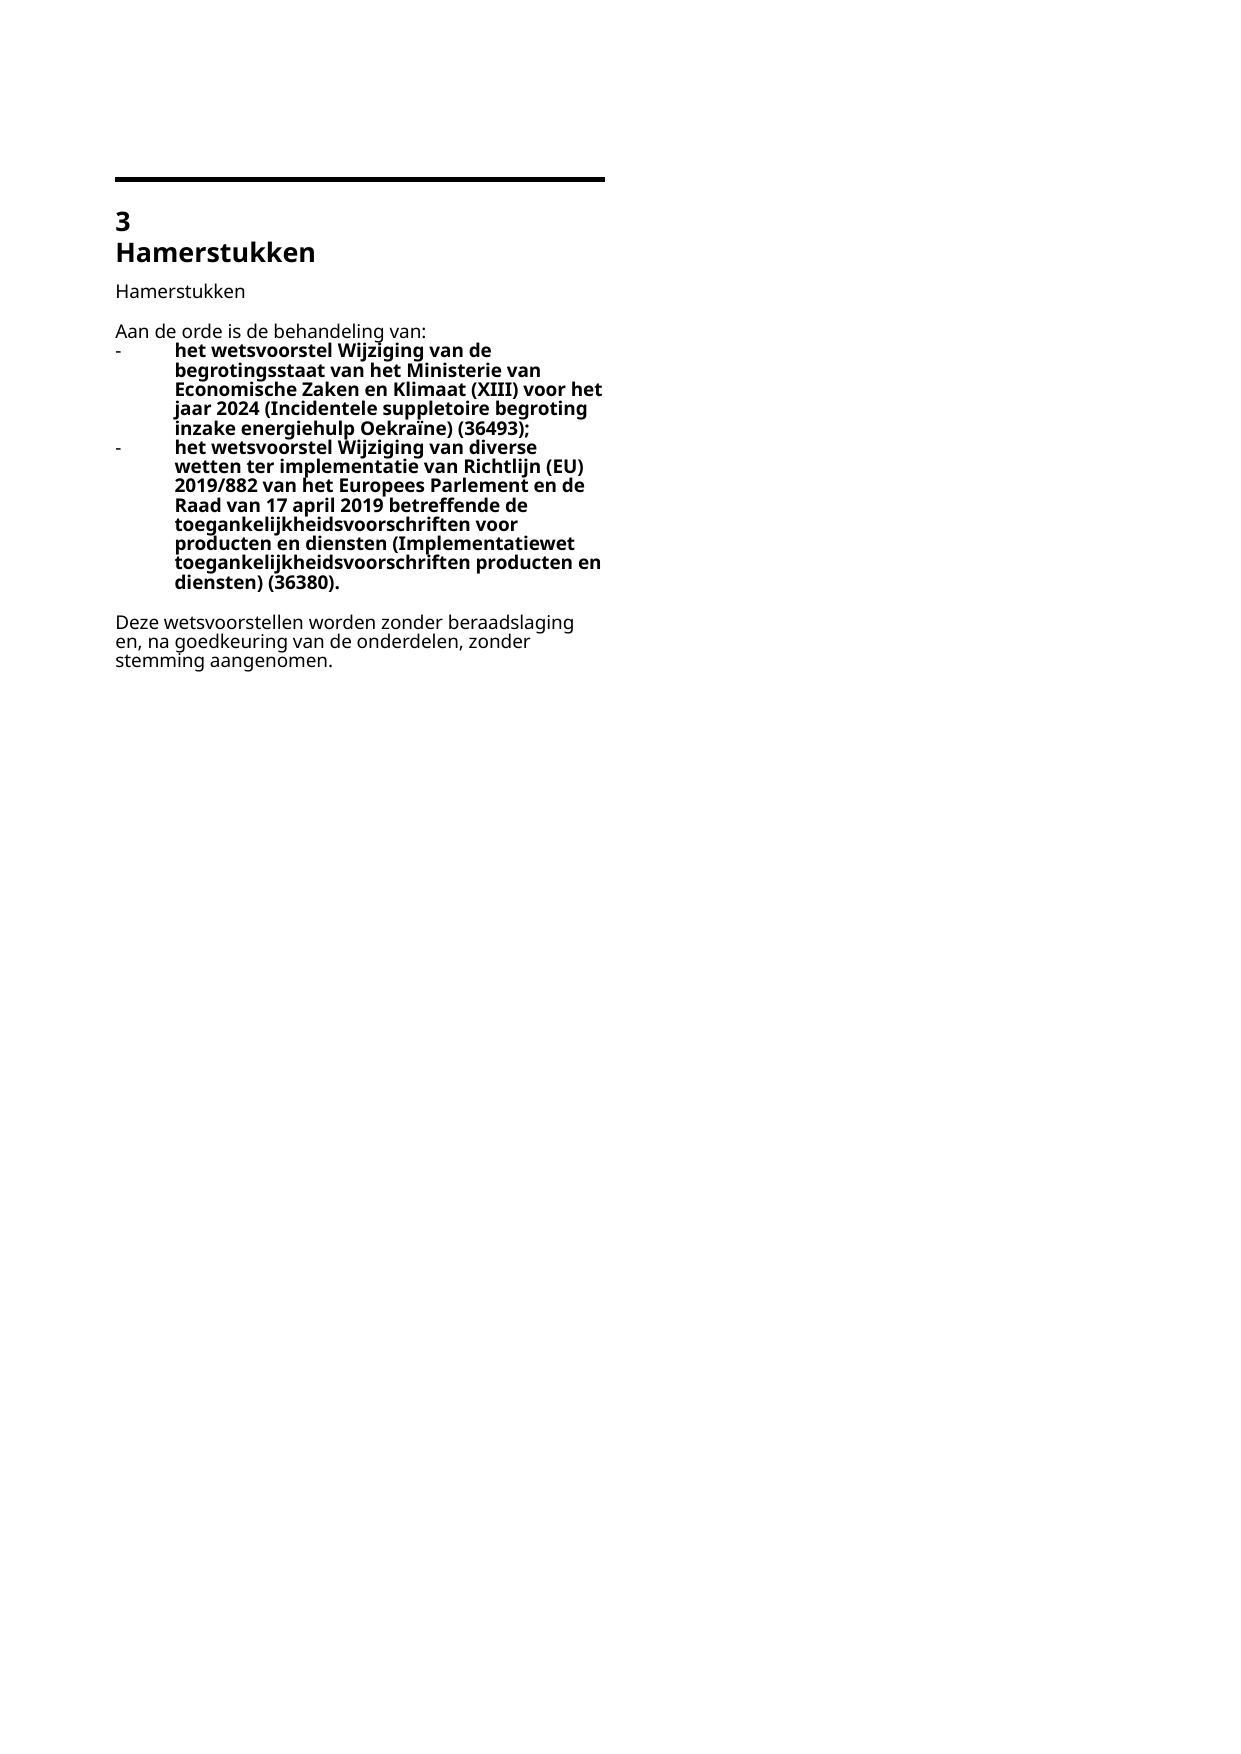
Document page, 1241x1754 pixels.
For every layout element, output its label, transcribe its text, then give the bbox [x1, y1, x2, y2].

text 3 [115, 203, 605, 239]
text Hamerstukken [115, 283, 605, 302]
list het wetsvoorstel Wijziging van de begrotingsstaat van het Ministerie van Economische Zaken en Klimaat (XIII) voor het jaar 2024 (Incidentele suppletoire begroting inzake energiehulp Oekraïne) (36493); [115, 342, 605, 439]
text Deze wetsvoorstellen worden zonder beraadslaging en, na goedkeuring van de onderdelen, zonder stemming aangenomen. [115, 614, 605, 671]
text Aan de orde is de behandeling van: [115, 323, 605, 342]
text Hamerstukken [115, 239, 605, 283]
list het wetsvoorstel Wijziging van diverse wetten ter implementatie van Richtlijn (EU) 2019/882 van het Europees Parlement en de Raad van 17 april 2019 betreffende de toegankelijkheidsvoorschriften voor producten en diensten (Implementatiewet toegankelijkheidsvoorschriften producten en diensten) (36380). [115, 439, 605, 593]
